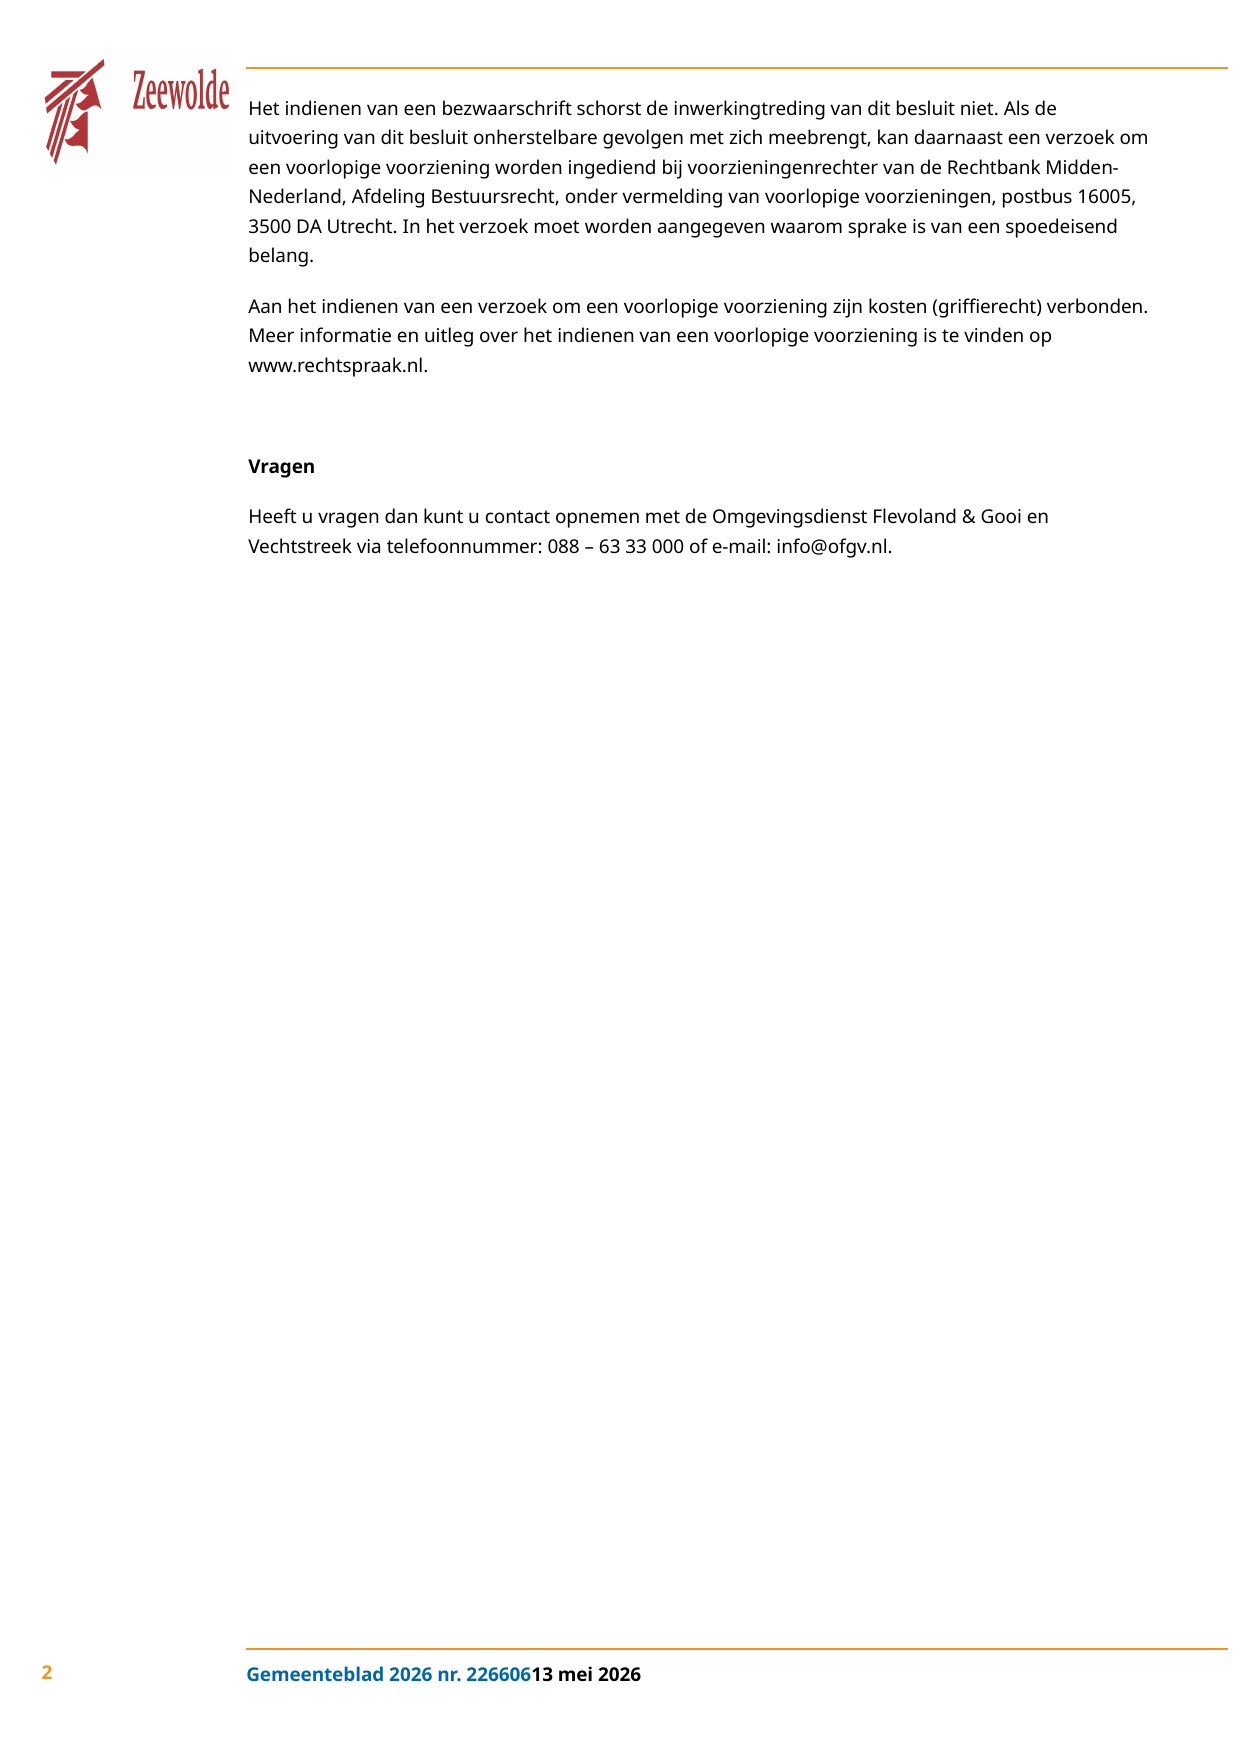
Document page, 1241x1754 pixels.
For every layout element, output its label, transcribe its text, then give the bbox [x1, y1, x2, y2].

text Heeft u vragen dan kunt u contact opnemen met de Omgevingsdienst Flevoland & Gooi en Vechtstreek via telefoonnummer: 088 – 63 33 000 of e-mail: info@ofgv.nl. [248, 503, 1152, 559]
text Het indienen van een bezwaarschrift schorst de inwerkingtreding van dit besluit niet. Als de uitvoering van dit besluit onherstelbare gevolgen met zich meebrengt, kan daarnaast een verzoek om een voorlopige voorziening worden ingediend bij voorzieningenrechter van de Rechtbank Midden-Nederland, Afdeling Bestuursrecht, onder vermelding van voorlopige voorzieningen, postbus 16005, 3500 DA Utrecht. In het verzoek moet worden aangegeven waarom sprake is van een spoedeisend belang. [248, 95, 1152, 268]
text Aan het indienen van een verzoek om een voorlopige voorziening zijn kosten (griffierecht) verbonden. Meer informatie en uitleg over het indienen van een voorlopige voorziening is te vinden op www.rechtspraak.nl. [248, 293, 1152, 378]
text Vragen [248, 453, 1152, 479]
picture [41, 47, 231, 172]
